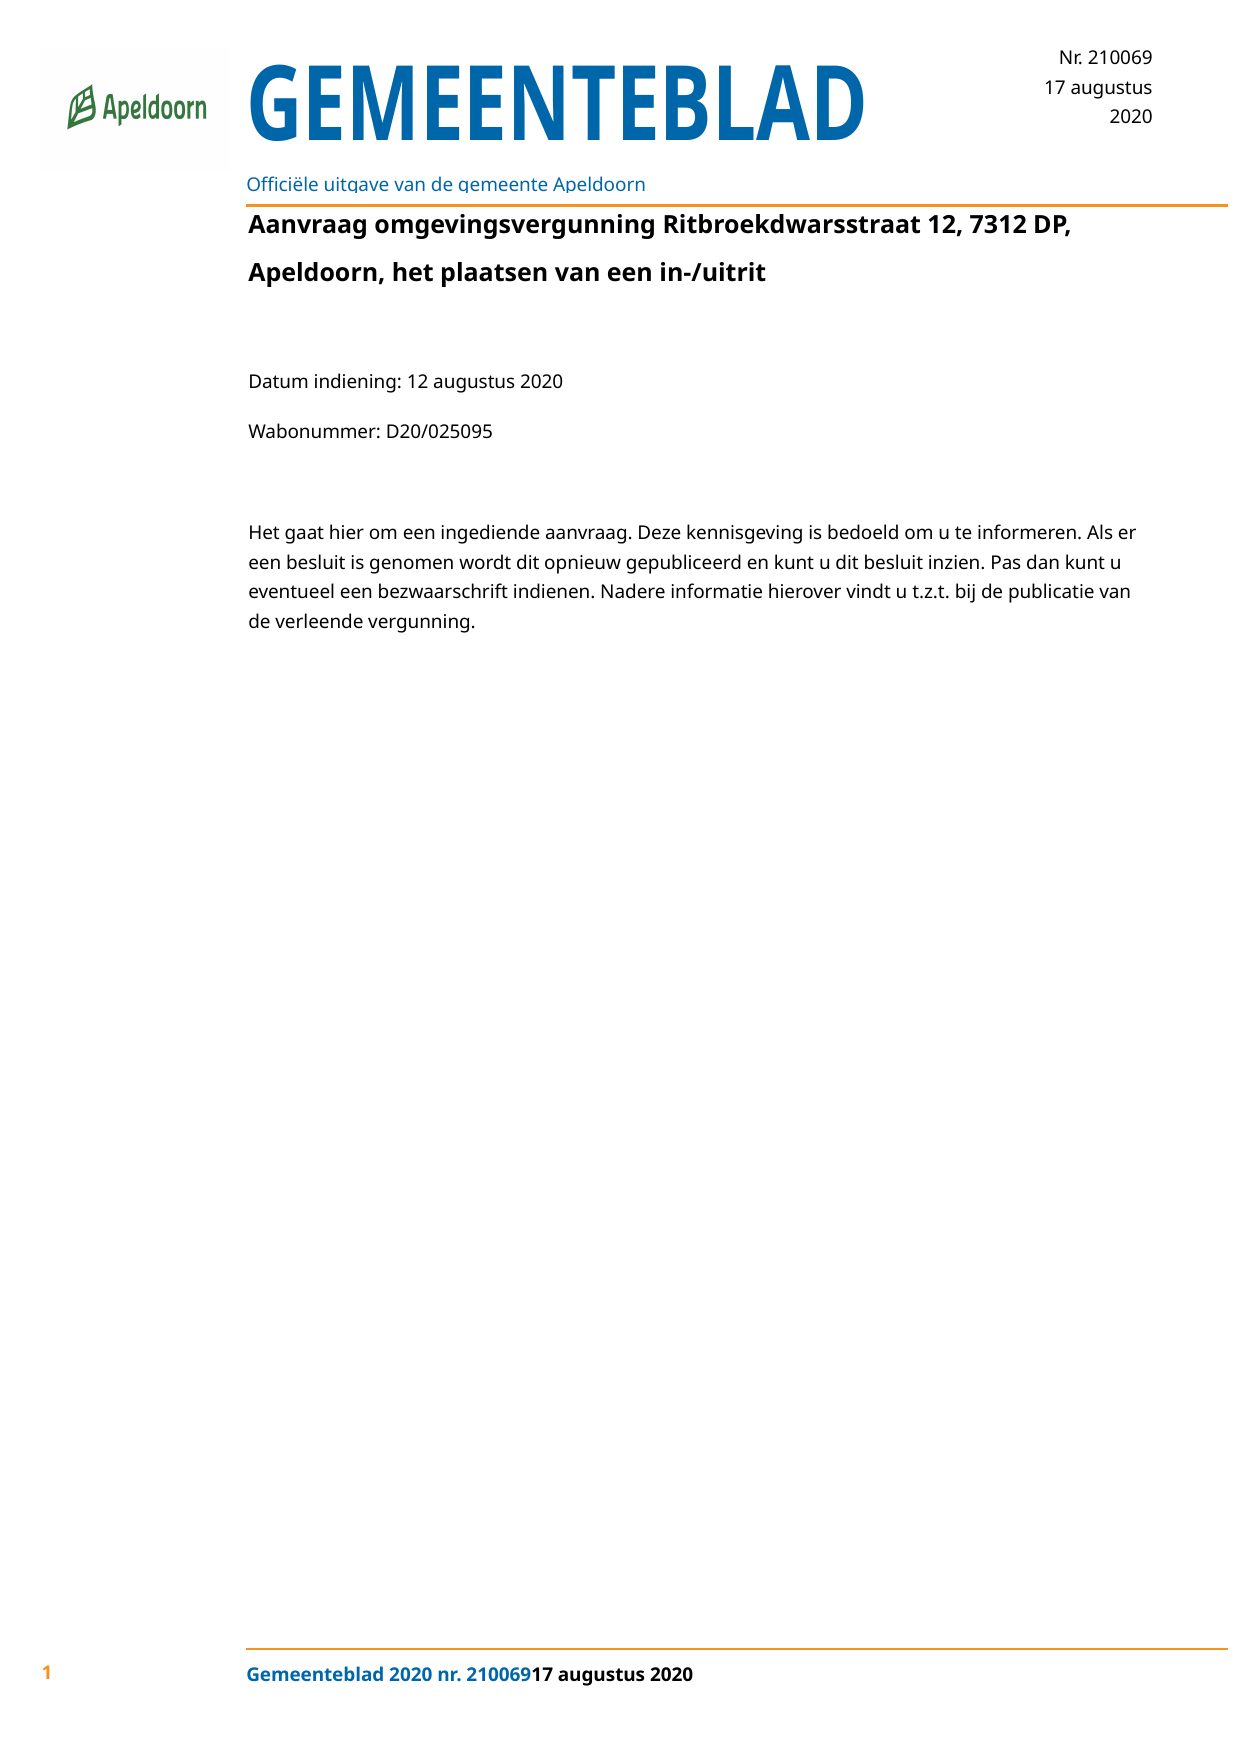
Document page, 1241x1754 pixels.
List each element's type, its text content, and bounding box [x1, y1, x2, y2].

text Wabonummer: D20/025095 [248, 419, 1152, 444]
text Het gaat hier om een ingediende aanvraag. Deze kennisgeving is bedoeld om u te informeren. Als er een besluit is genomen wordt dit opnieuw gepubliceerd en kunt u dit besluit inzien. Pas dan kunt u eventueel een bezwaarschrift indienen. Nadere informatie hierover vindt u t.z.t. bij de publicatie van de verleende vergunning. [248, 519, 1152, 634]
text Aanvraag omgevingsvergunning Ritbroekdwarsstraat 12, 7312 DP, Apeldoorn, het plaatsen van een in-/uitrit [248, 207, 1152, 288]
text Datum indiening: 12 augustus 2020 [248, 368, 1152, 394]
picture [41, 47, 231, 172]
